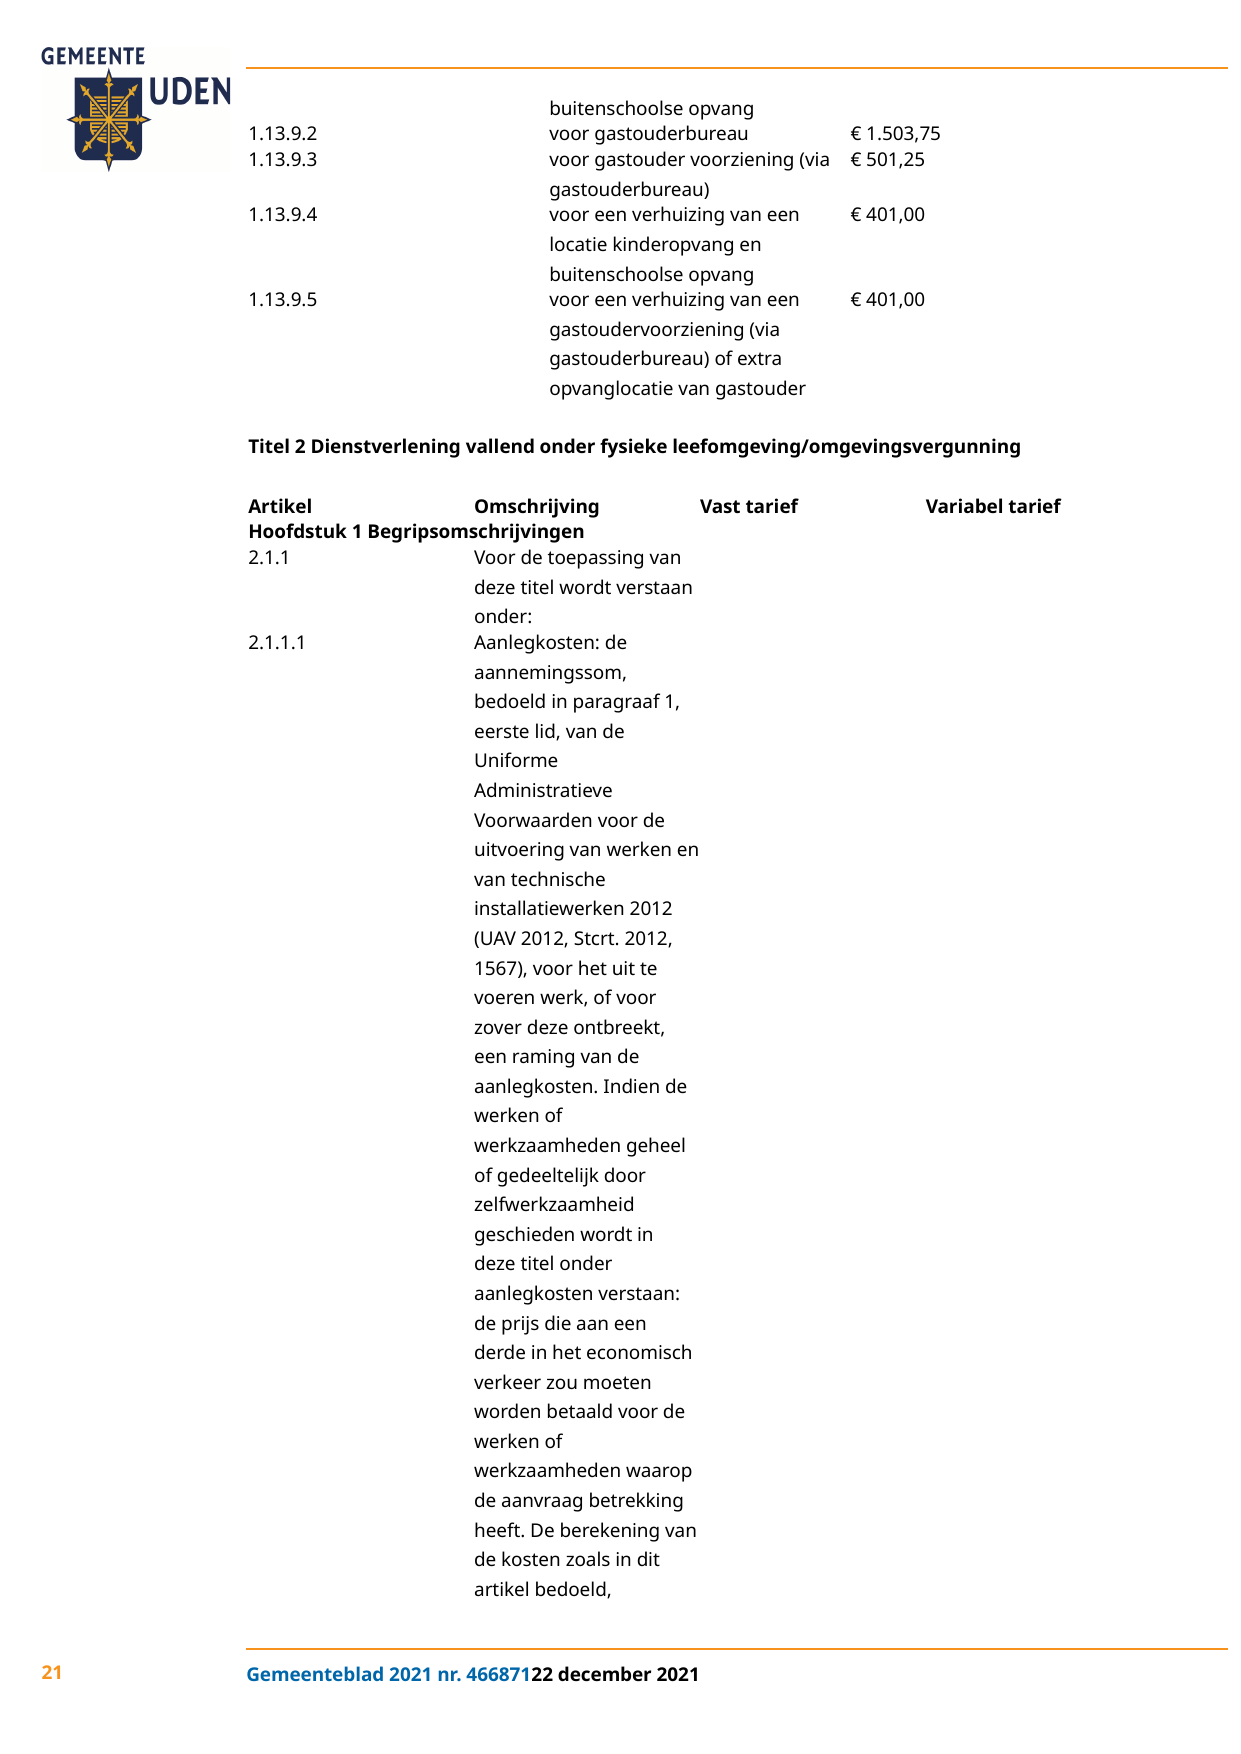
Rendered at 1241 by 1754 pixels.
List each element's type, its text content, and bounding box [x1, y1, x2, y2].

table_cell voor gastouderbureau [549, 121, 850, 146]
table_cell voor een verhuizing van een gastoudervoorziening (via gastouderbureau) of extra opvanglocatie van gastouder [549, 286, 850, 401]
table_cell € 501,25 [850, 146, 1152, 202]
table_cell [700, 545, 926, 629]
table_cell buitenschoolse opvang [549, 95, 850, 121]
table_cell [926, 629, 1152, 1602]
table_cell € 401,00 [850, 202, 1152, 286]
table_cell € 1.503,75 [850, 121, 1152, 146]
table_cell Voor de toepassing van deze titel wordt verstaan onder: [474, 545, 700, 629]
table_cell [926, 545, 1152, 629]
table_header Variabel tarief [926, 493, 1152, 519]
table_cell € 401,00 [850, 286, 1152, 401]
table_cell 2.1.1 [248, 545, 474, 629]
table_cell [248, 95, 549, 121]
table_cell voor gastouder voorziening (via gastouderbureau) [549, 146, 850, 202]
table_cell 1.13.9.3 [248, 146, 549, 202]
table_cell 1.13.9.4 [248, 202, 549, 286]
table_cell Hoofdstuk 1 Begripsomschrijvingen [248, 519, 1152, 544]
table_header Artikel [248, 493, 474, 519]
table_header Omschrijving [474, 493, 700, 519]
table_cell [700, 629, 926, 1602]
table_cell 1.13.9.5 [248, 286, 549, 401]
table_cell 2.1.1.1 [248, 629, 474, 1602]
table_cell voor een verhuizing van een locatie kinderopvang en buitenschoolse opvang [549, 202, 850, 286]
table_cell [850, 95, 1152, 121]
text Titel 2 Dienstverlening vallend onder fysieke leefomgeving/omgevingsvergunning [248, 434, 1152, 459]
table_cell Aanlegkosten: de aannemingssom, bedoeld in paragraaf 1, eerste lid, van de Uniforme Administratieve Voorwaarden voor de uitvoering van werken en van technische installatiewerken 2012 (UAV 2012, Stcrt. 2012, 1567), voor het uit te voeren werk, of voor zover deze ontbreekt, een raming van de aanlegkosten. Indien de werken of werkzaamheden geheel of gedeeltelijk door zelfwerkzaamheid geschieden wordt in deze titel onder aanlegkosten verstaan: de prijs die aan een derde in het economisch verkeer zou moeten worden betaald voor de werken of werkzaamheden waarop de aanvraag betrekking heeft. De berekening van de kosten zoals in dit artikel bedoeld, [474, 629, 700, 1602]
table_cell 1.13.9.2 [248, 121, 549, 146]
picture [41, 47, 231, 172]
table_header Vast tarief [700, 493, 926, 519]
